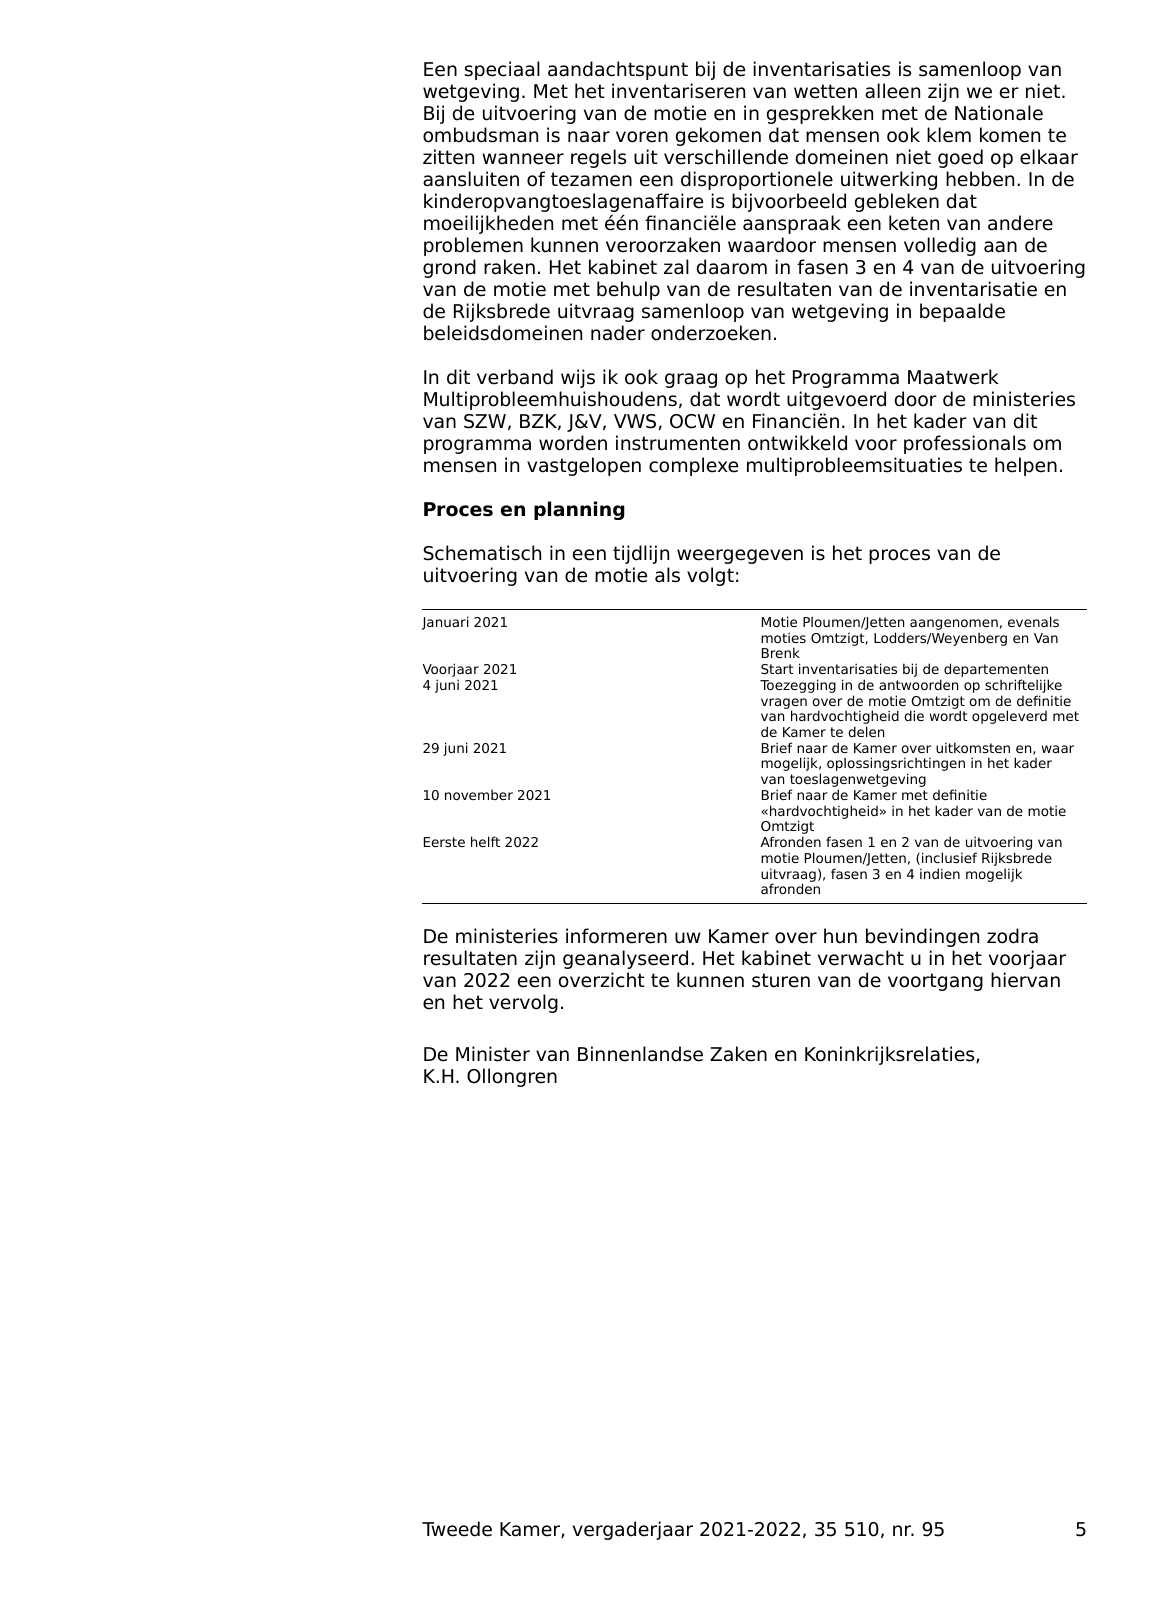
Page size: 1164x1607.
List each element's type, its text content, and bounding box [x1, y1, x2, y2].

table_cell Brief naar de Kamer over uitkomsten en, waar mogelijk, oplossingsrichtingen in het kader van toeslagenwetgeving [754, 741, 1087, 788]
table_cell Afronden fasen 1 en 2 van de uitvoering van motie Ploumen/Jetten, (inclusief Rijksbrede uitvraag), fasen 3 en 4 indien mogelijk afronden [754, 835, 1087, 903]
text Schematisch in een tijdlijn weergegeven is het proces van de uitvoering van de motie als volgt: [422, 543, 1087, 587]
table_cell 4 juni 2021 [422, 678, 754, 741]
table_header Motie Ploumen/Jetten aangenomen, evenals moties Omtzigt, Lodders/Weyenberg en Van Brenk [754, 610, 1087, 662]
subtitle Proces en planning [422, 499, 1087, 521]
table_cell Eerste helft 2022 [422, 835, 754, 903]
table_cell Brief naar de Kamer met definitie «hardvochtigheid» in het kader van de motie Omtzigt [754, 788, 1087, 835]
table_cell 29 juni 2021 [422, 741, 754, 788]
text In dit verband wijs ik ook graag op het Programma Maatwerk Multiprobleemhuishoudens, dat wordt uitgevoerd door de ministeries van SZW, BZK, J&V, VWS, OCW en Financiën. In het kader van dit programma worden instrumenten ontwikkeld voor professionals om mensen in vastgelopen complexe multiprobleemsituaties te helpen. [422, 367, 1087, 477]
table_cell Toezegging in de antwoorden op schriftelijke vragen over de motie Omtzigt om de definitie van hardvochtigheid die wordt opgeleverd met de Kamer te delen [754, 678, 1087, 741]
text De Minister van Binnenlandse Zaken en Koninkrijksrelaties, K.H. Ollongren [422, 1044, 1087, 1088]
table_cell 10 november 2021 [422, 788, 754, 835]
table_header Januari 2021 [422, 610, 754, 662]
table_cell Start inventarisaties bij de departementen [754, 662, 1087, 678]
text Een speciaal aandachtspunt bij de inventarisaties is samenloop van wetgeving. Met het inventariseren van wetten alleen zijn we er niet. Bij de uitvoering van de motie en in gesprekken met de Nationale ombudsman is naar voren gekomen dat mensen ook klem komen te zitten wanneer regels uit verschillende domeinen niet goed op elkaar aansluiten of tezamen een disproportionele uitwerking hebben. In de kinderopvangtoeslagenaffaire is bijvoorbeeld gebleken dat moeilijkheden met één financiële aanspraak een keten van andere problemen kunnen veroorzaken waardoor mensen volledig aan de grond raken. Het kabinet zal daarom in fasen 3 en 4 van de uitvoering van de motie met behulp van de resultaten van de inventarisatie en de Rijksbrede uitvraag samenloop van wetgeving in bepaalde beleidsdomeinen nader onderzoeken. [422, 59, 1087, 345]
table_cell Voorjaar 2021 [422, 662, 754, 678]
text De ministeries informeren uw Kamer over hun bevindingen zodra resultaten zijn geanalyseerd. Het kabinet verwacht u in het voorjaar van 2022 een overzicht te kunnen sturen van de voortgang hiervan en het vervolg. [422, 926, 1087, 1014]
